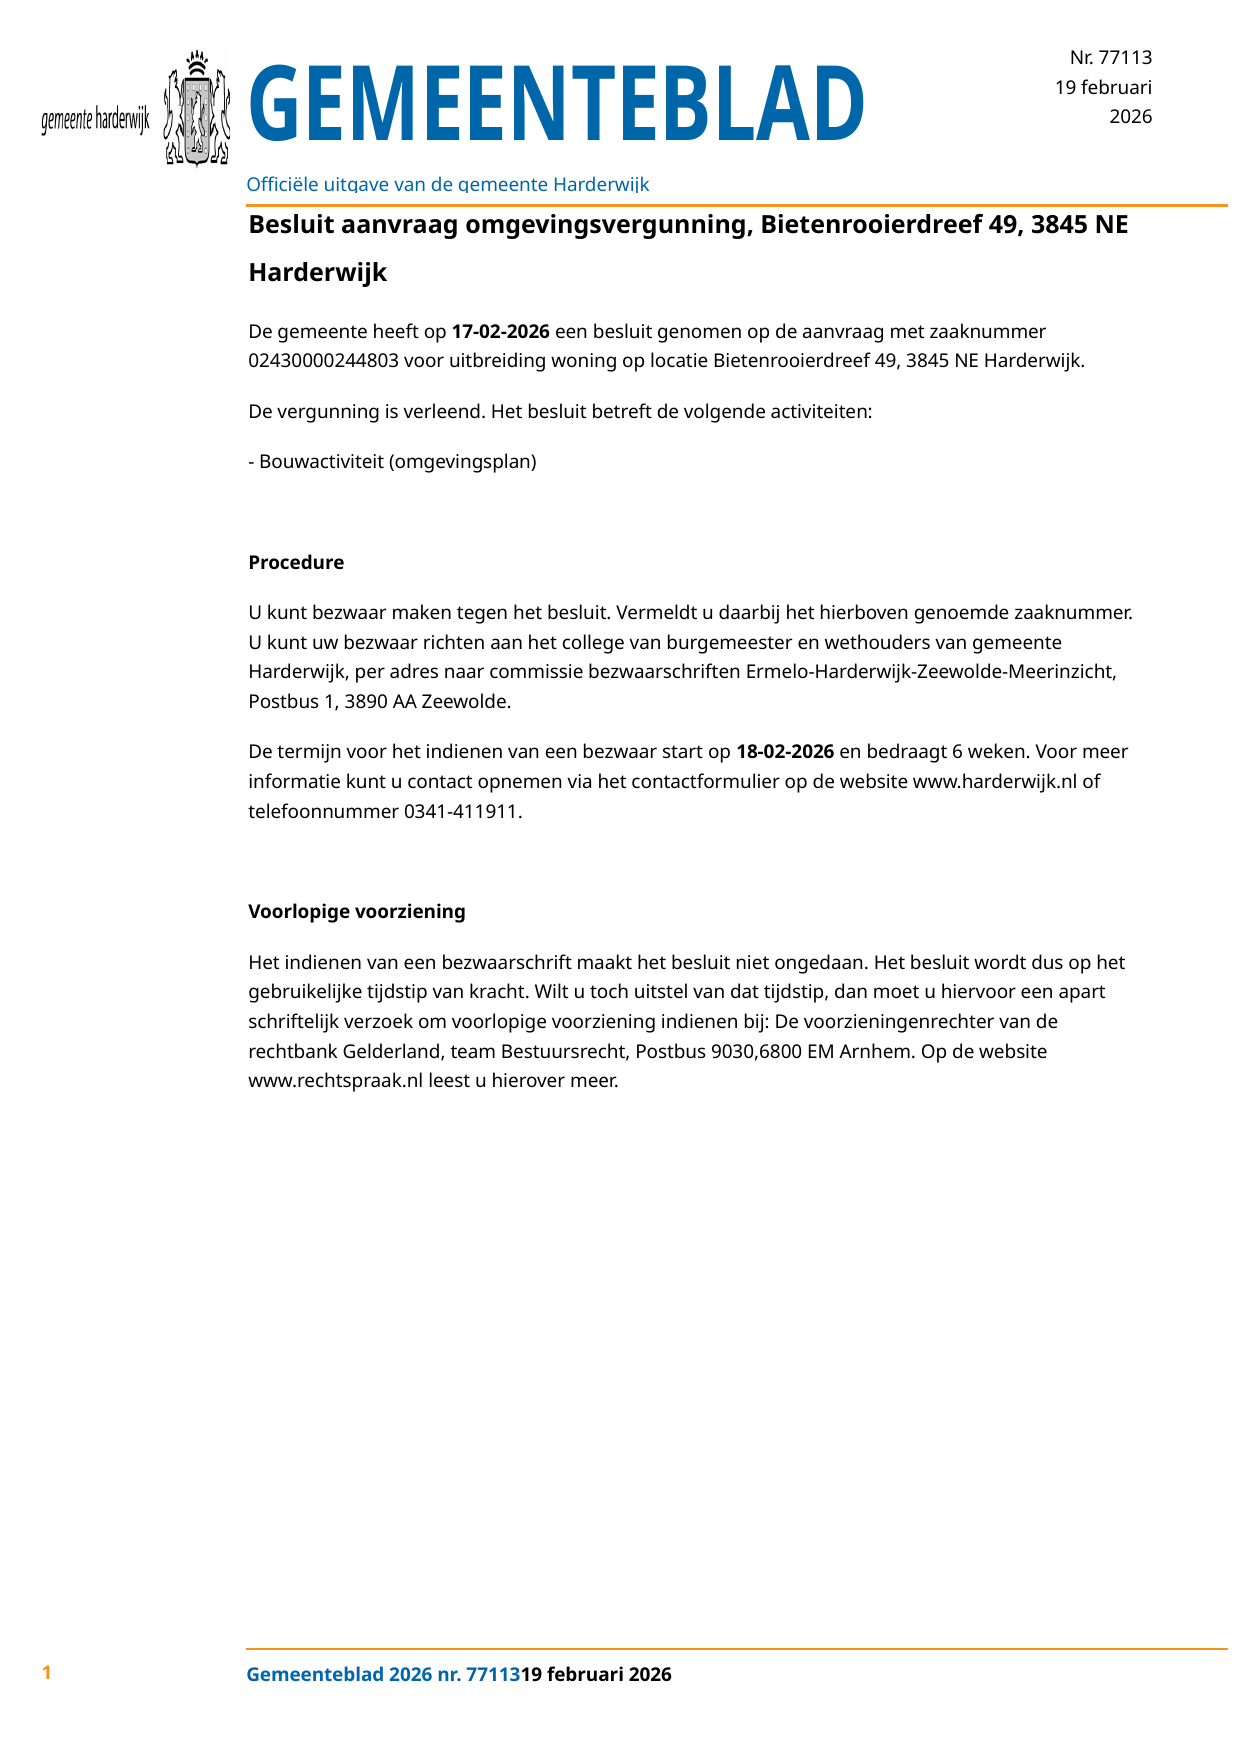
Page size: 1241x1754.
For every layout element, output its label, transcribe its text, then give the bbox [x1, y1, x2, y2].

text Het indienen van een bezwaarschrift maakt het besluit niet ongedaan. Het besluit wordt dus op het gebruikelijke tijdstip van kracht. Wilt u toch uitstel van dat tijdstip, dan moet u hiervoor een apart schriftelijk verzoek om voorlopige voorziening indienen bij: De voorzieningenrechter van de rechtbank Gelderland, team Bestuursrecht, Postbus 9030,6800 EM Arnhem. Op de website www.rechtspraak.nl leest u hierover meer. [248, 949, 1152, 1093]
picture [41, 47, 231, 172]
text De termijn voor het indienen van een bezwaar start op 18-02-2026 en bedraagt 6 weken. Voor meer informatie kunt u contact opnemen via het contactformulier op de website www.harderwijk.nl of telefoonnummer 0341-411911. [248, 739, 1152, 824]
text Besluit aanvraag omgevingsvergunning, Bietenrooierdreef 49, 3845 NE Harderwijk [248, 207, 1152, 288]
text U kunt bezwaar maken tegen het besluit. Vermeldt u daarbij het hierboven genoemde zaaknummer. U kunt uw bezwaar richten aan het college van burgemeester en wethouders van gemeente Harderwijk, per adres naar commissie bezwaarschriften Ermelo-Harderwijk-Zeewolde-Meerinzicht, Postbus 1, 3890 AA Zeewolde. [248, 599, 1152, 714]
text Voorlopige voorziening [248, 899, 1152, 924]
text Procedure [248, 549, 1152, 575]
text De gemeente heeft op 17-02-2026 een besluit genomen op de aanvraag met zaaknummer 02430000244803 voor uitbreiding woning op locatie Bietenrooierdreef 49, 3845 NE Harderwijk. [248, 318, 1152, 373]
text De vergunning is verleend. Het besluit betreft de volgende activiteiten: [248, 398, 1152, 424]
text - Bouwactiviteit (omgevingsplan) [248, 448, 1152, 474]
